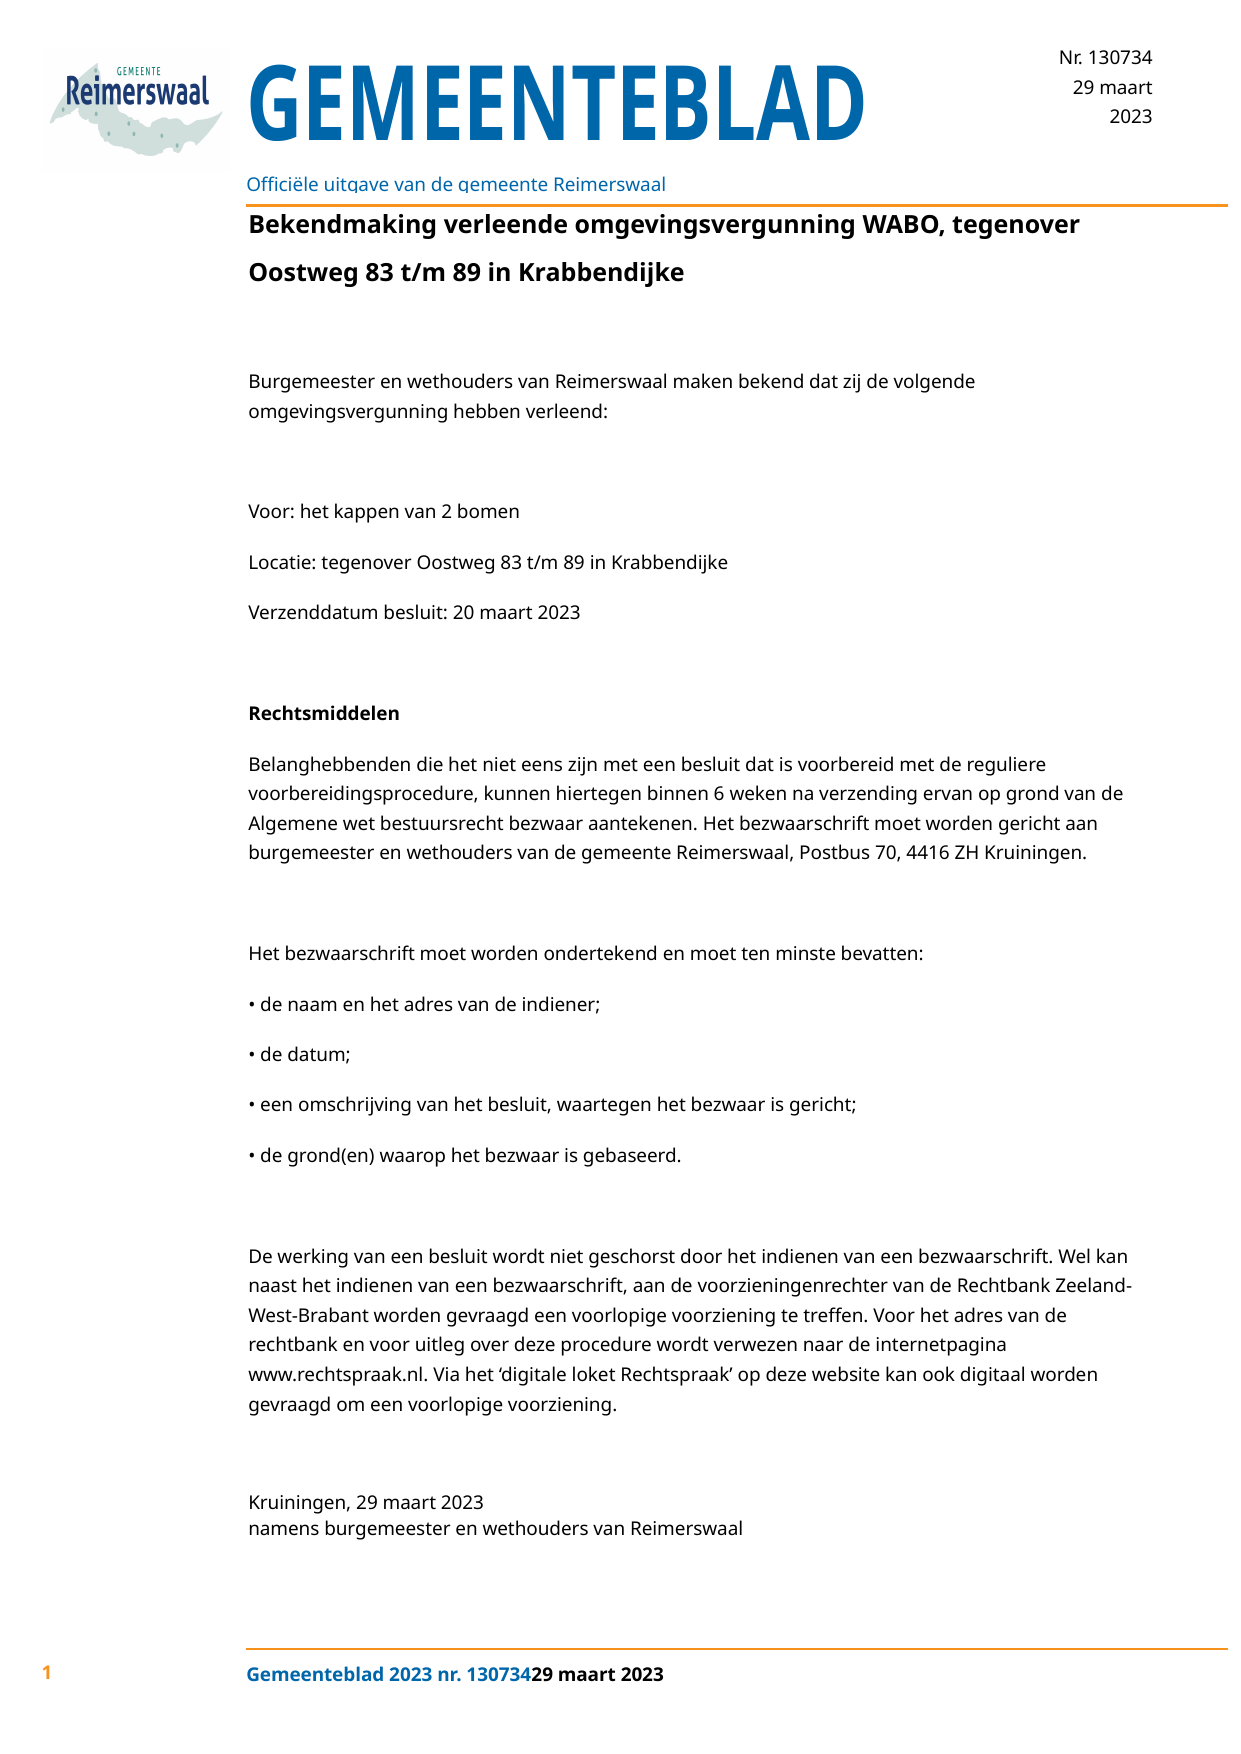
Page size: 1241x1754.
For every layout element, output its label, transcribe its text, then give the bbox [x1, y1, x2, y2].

text Burgemeester en wethouders van Reimerswaal maken bekend dat zij de volgende omgevingsvergunning hebben verleend: [248, 368, 1152, 424]
text Verzenddatum besluit: 20 maart 2023 [248, 599, 1152, 625]
text • een omschrijving van het besluit, waartegen het bezwaar is gericht; [248, 1092, 1152, 1117]
text Bekendmaking verleende omgevingsvergunning WABO, tegenover Oostweg 83 t/m 89 in Krabbendijke [248, 207, 1152, 288]
text Het bezwaarschrift moet worden ondertekend en moet ten minste bevatten: [248, 940, 1152, 966]
picture [41, 47, 231, 172]
text Voor: het kappen van 2 bomen [248, 499, 1152, 524]
text namens burgemeester en wethouders van Reimerswaal [248, 1515, 1152, 1541]
text Kruiningen, 29 maart 2023 [248, 1489, 1152, 1515]
text • de grond(en) waarop het bezwaar is gebaseerd. [248, 1142, 1152, 1168]
text De werking van een besluit wordt niet geschorst door het indienen van een bezwaarschrift. Wel kan naast het indienen van een bezwaarschrift, aan de voorzieningenrechter van de Rechtbank Zeeland-West-Brabant worden gevraagd een voorlopige voorziening te treffen. Voor het adres van de rechtbank en voor uitleg over deze procedure wordt verwezen naar de internetpagina www.rechtspraak.nl. Via het ‘digitale loket Rechtspraak’ op deze website kan ook digitaal worden gevraagd om een voorlopige voorziening. [248, 1243, 1152, 1417]
text • de datum; [248, 1041, 1152, 1067]
text Locatie: tegenover Oostweg 83 t/m 89 in Krabbendijke [248, 549, 1152, 575]
text Belanghebbenden die het niet eens zijn met een besluit dat is voorbereid met de reguliere voorbereidingsprocedure, kunnen hiertegen binnen 6 weken na verzending ervan op grond van de Algemene wet bestuursrecht bezwaar aantekenen. Het bezwaarschrift moet worden gericht aan burgemeester en wethouders van de gemeente Reimerswaal, Postbus 70, 4416 ZH Kruiningen. [248, 751, 1152, 865]
text Rechtsmiddelen [248, 700, 1152, 726]
text • de naam en het adres van de indiener; [248, 991, 1152, 1017]
